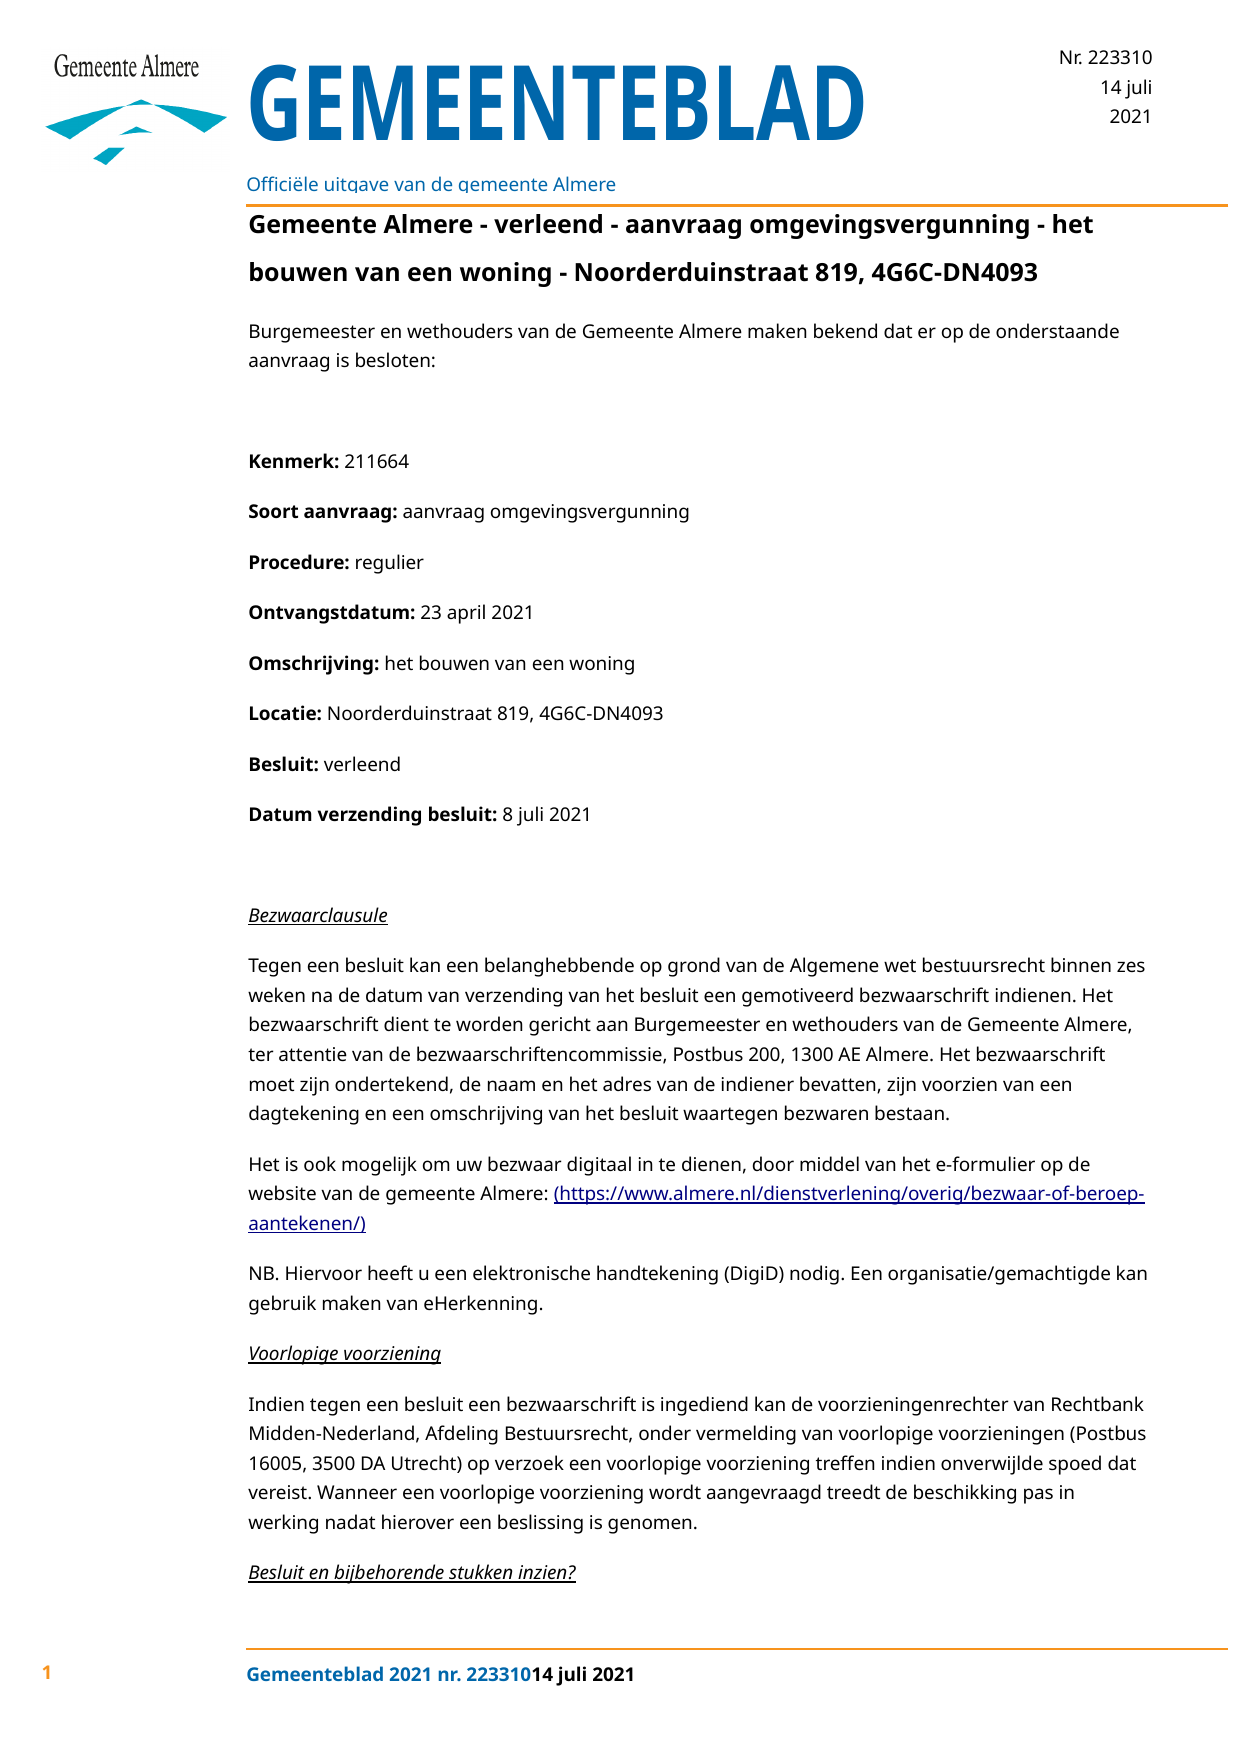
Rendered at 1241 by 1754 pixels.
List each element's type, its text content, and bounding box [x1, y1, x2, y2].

text Ontvangstdatum: 23 april 2021 [248, 599, 1152, 625]
text Bezwaarclausule [248, 902, 1152, 928]
text Omschrijving: het bouwen van een woning [248, 650, 1152, 676]
text Het is ook mogelijk om uw bezwaar digitaal in te dienen, door middel van het e-formulier op de website van de gemeente Almere: (https://www.almere.nl/dienstverlening/overig/bezwaar-of-beroep-aantekenen/) [248, 1151, 1152, 1236]
text Besluit: verleend [248, 751, 1152, 777]
text Procedure: regulier [248, 549, 1152, 575]
text Indien tegen een besluit een bezwaarschrift is ingediend kan de voorzieningenrechter van Rechtbank Midden-Nederland, Afdeling Bestuursrecht, onder vermelding van voorlopige voorzieningen (Postbus 16005, 3500 DA Utrecht) op verzoek een voorlopige voorziening treffen indien onverwijlde spoed dat vereist. Wanneer een voorlopige voorziening wordt aangevraagd treedt de beschikking pas in werking nadat hierover een beslissing is genomen. [248, 1391, 1152, 1535]
text Soort aanvraag: aanvraag omgevingsvergunning [248, 499, 1152, 524]
text Datum verzending besluit: 8 juli 2021 [248, 801, 1152, 827]
text NB. Hiervoor heeft u een elektronische handtekening (DigiD) nodig. Een organisatie/gemachtigde kan gebruik maken van eHerkenning. [248, 1260, 1152, 1316]
text Voorlopige voorziening [248, 1340, 1152, 1366]
picture [41, 47, 231, 172]
text Kenmerk: 211664 [248, 448, 1152, 474]
text Tegen een besluit kan een belanghebbende op grond van de Algemene wet bestuursrecht binnen zes weken na de datum van verzending van het besluit een gemotiveerd bezwaarschrift indienen. Het bezwaarschrift dient te worden gericht aan Burgemeester en wethouders van de Gemeente Almere, ter attentie van de bezwaarschriftencommissie, Postbus 200, 1300 AE Almere. Het bezwaarschrift moet zijn ondertekend, de naam en het adres van de indiener bevatten, zijn voorzien van een dagtekening en een omschrijving van het besluit waartegen bezwaren bestaan. [248, 952, 1152, 1126]
text Besluit en bijbehorende stukken inzien? [248, 1559, 1152, 1585]
text Burgemeester en wethouders van de Gemeente Almere maken bekend dat er op de onderstaande aanvraag is besloten: [248, 318, 1152, 373]
text Locatie: Noorderduinstraat 819, 4G6C-DN4093 [248, 700, 1152, 726]
text Gemeente Almere - verleend - aanvraag omgevingsvergunning - het bouwen van een woning - Noorderduinstraat 819, 4G6C-DN4093 [248, 207, 1152, 288]
